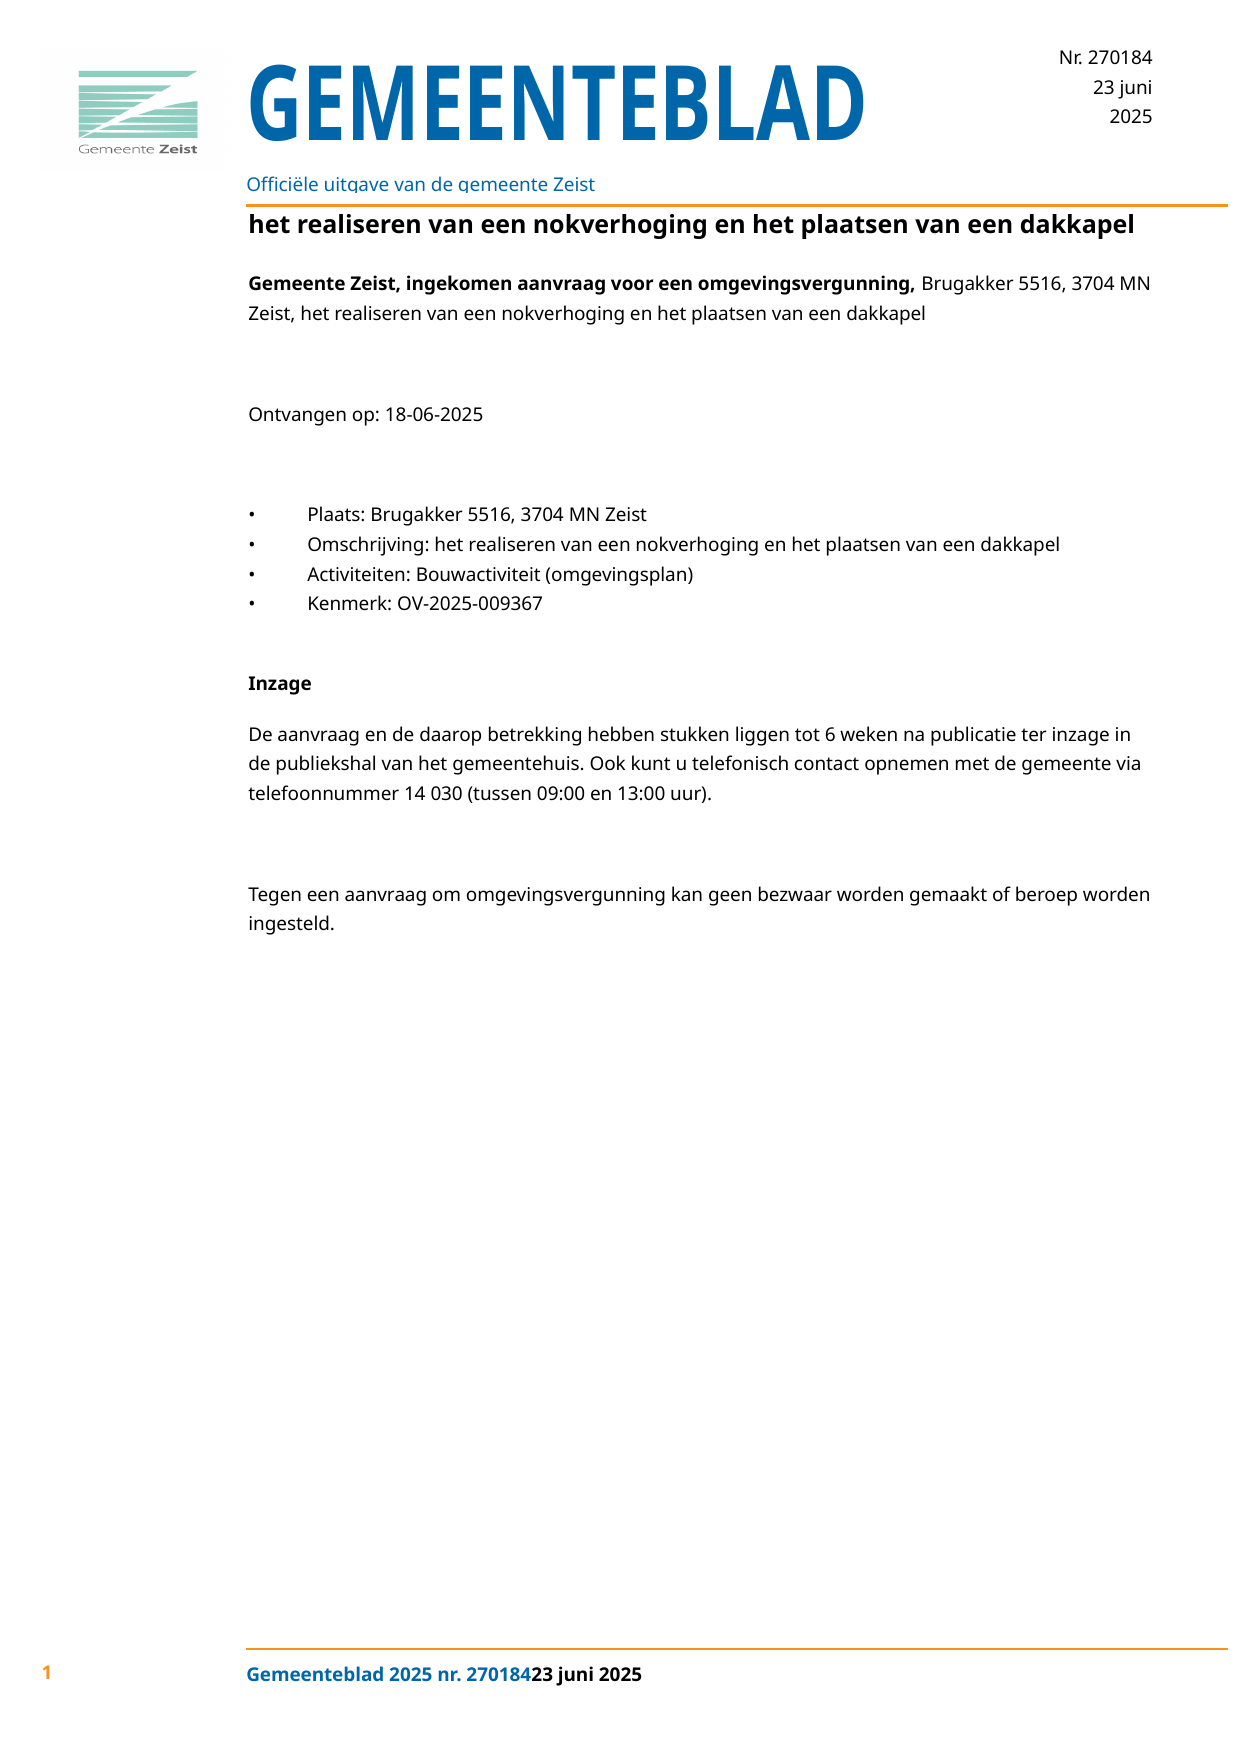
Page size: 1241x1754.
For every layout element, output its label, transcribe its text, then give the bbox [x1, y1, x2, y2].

text Gemeente Zeist, ingekomen aanvraag voor een omgevingsvergunning, Brugakker 5516, 3704 MN Zeist, het realiseren van een nokverhoging en het plaatsen van een dakkapel [248, 270, 1152, 326]
list Activiteiten: Bouwactiviteit (omgevingsplan) [248, 561, 1152, 586]
text Tegen een aanvraag om omgevingsvergunning kan geen bezwaar worden gemaakt of beroep worden ingesteld. [248, 881, 1152, 936]
picture [41, 47, 231, 172]
list Omschrijving: het realiseren van een nokverhoging en het plaatsen van een dakkapel [248, 531, 1152, 557]
text De aanvraag en de daarop betrekking hebben stukken liggen tot 6 weken na publicatie ter inzage in de publiekshal van het gemeentehuis. Ook kunt u telefonisch contact opnemen met de gemeente via telefoonnummer 14 030 (tussen 09:00 en 13:00 uur). [248, 721, 1152, 806]
list Kenmerk: OV-2025-009367 [248, 590, 1152, 616]
text het realiseren van een nokverhoging en het plaatsen van een dakkapel [248, 207, 1152, 241]
list Plaats: Brugakker 5516, 3704 MN Zeist [248, 502, 1152, 527]
text Ontvangen op: 18-06-2025 [248, 401, 1152, 426]
text Inzage [248, 670, 1152, 696]
